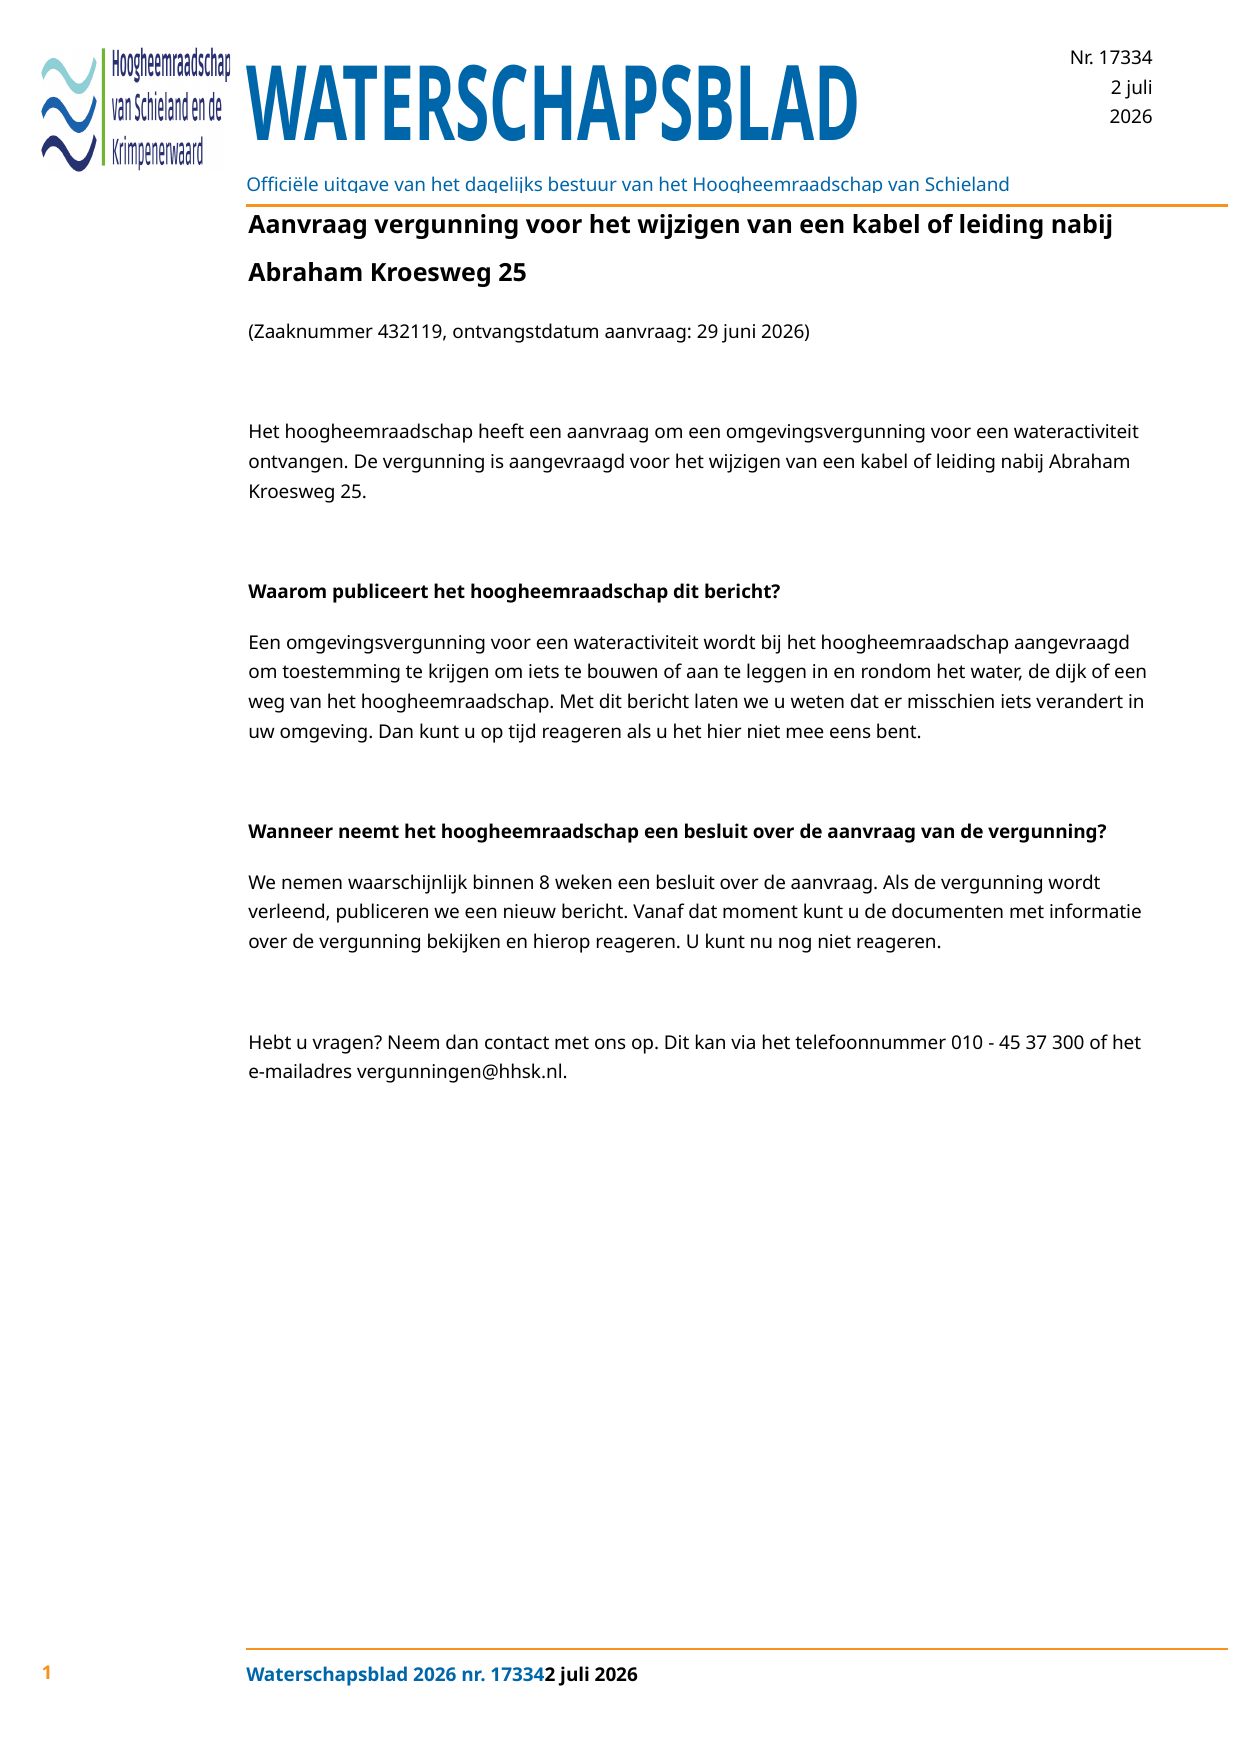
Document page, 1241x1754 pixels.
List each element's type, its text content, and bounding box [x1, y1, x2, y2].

text Een omgevingsvergunning voor een wateractiviteit wordt bij het hoogheemraadschap aangevraagd om toestemming te krijgen om iets te bouwen of aan te leggen in en rondom het water, de dijk of een weg van het hoogheemraadschap. Met dit bericht laten we u weten dat er misschien iets verandert in uw omgeving. Dan kunt u op tijd reageren als u het hier niet mee eens bent. [248, 629, 1152, 744]
text Aanvraag vergunning voor het wijzigen van een kabel of leiding nabij Abraham Kroesweg 25 [248, 207, 1152, 288]
text Het hoogheemraadschap heeft een aanvraag om een omgevingsvergunning voor een wateractiviteit ontvangen. De vergunning is aangevraagd voor het wijzigen van een kabel of leiding nabij Abraham Kroesweg 25. [248, 419, 1152, 504]
text Waarom publiceert het hoogheemraadschap dit bericht? [248, 579, 1152, 604]
text (Zaaknummer 432119, ontvangstdatum aanvraag: 29 juni 2026) [248, 318, 1152, 344]
picture [41, 47, 231, 172]
text Hebt u vragen? Neem dan contact met ons op. Dit kan via het telefoonnummer 010 - 45 37 300 of het e-mailadres vergunningen@hhsk.nl. [248, 1029, 1152, 1084]
text Wanneer neemt het hoogheemraadschap een besluit over de aanvraag van de vergunning? [248, 819, 1152, 844]
text We nemen waarschijnlijk binnen 8 weken een besluit over de aanvraag. Als de vergunning wordt verleend, publiceren we een nieuw bericht. Vanaf dat moment kunt u de documenten met informatie over de vergunning bekijken en hierop reageren. U kunt nu nog niet reageren. [248, 869, 1152, 954]
